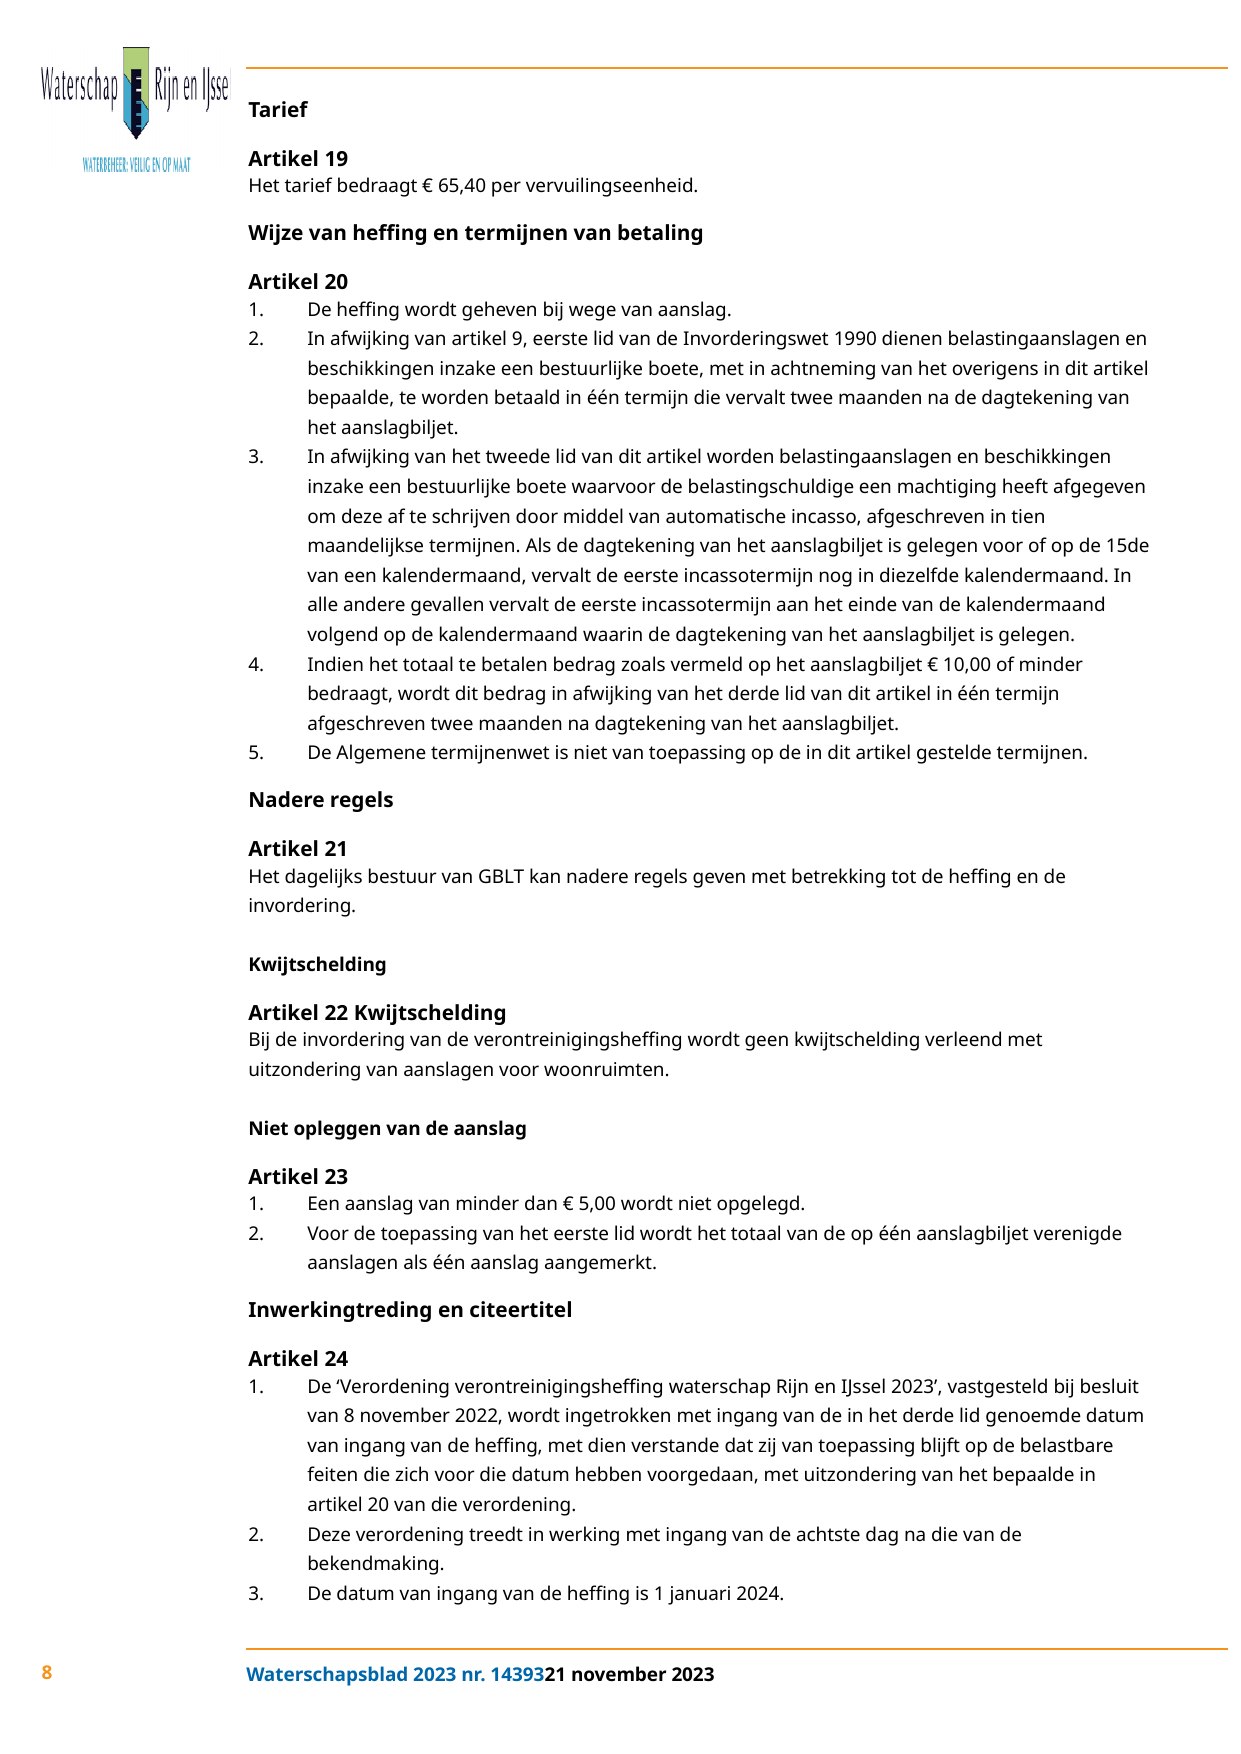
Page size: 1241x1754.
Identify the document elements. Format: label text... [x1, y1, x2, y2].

text Artikel 24 [248, 1344, 1152, 1373]
text Het tarief bedraagt € 65,40 per vervuilingseenheid. [248, 172, 1152, 198]
text Artikel 23 [248, 1162, 1152, 1190]
list De ‘Verordening verontreinigingsheffing waterschap Rijn en IJssel 2023’, vastgesteld bij besluit van 8 november 2022, wordt ingetrokken met ingang van de in het derde lid genoemde datum van ingang van de heffing, met dien verstande dat zij van toepassing blijft op de belastbare feiten die zich voor die datum hebben voorgedaan, met uitzondering van het bepaalde in artikel 20 van die verordening. [248, 1373, 1152, 1517]
list Indien het totaal te betalen bedrag zoals vermeld op het aanslagbiljet € 10,00 of minder bedraagt, wordt dit bedrag in afwijking van het derde lid van dit artikel in één termijn afgeschreven twee maanden na dagtekening van het aanslagbiljet. [248, 651, 1152, 736]
text Artikel 20 [248, 267, 1152, 296]
list De heffing wordt geheven bij wege van aanslag. [248, 296, 1152, 322]
list Deze verordening treedt in werking met ingang van de achtste dag na die van de bekendmaking. [248, 1521, 1152, 1576]
picture [41, 47, 231, 172]
text Bij de invordering van de verontreinigingsheffing wordt geen kwijtschelding verleend met uitzondering van aanslagen voor woonruimten. [248, 1027, 1152, 1082]
text Artikel 21 [248, 834, 1152, 863]
list In afwijking van artikel 9, eerste lid van de Invorderingswet 1990 dienen belastingaanslagen en beschikkingen inzake een bestuurlijke boete, met in achtneming van het overigens in dit artikel bepaalde, te worden betaald in één termijn die vervalt twee maanden na de dagtekening van het aanslagbiljet. [248, 325, 1152, 440]
list De datum van ingang van de heffing is 1 januari 2024. [248, 1580, 1152, 1606]
text Kwijtschelding [248, 952, 1152, 977]
text Inwerkingtreding en citeertitel [248, 1295, 1152, 1324]
text Artikel 19 [248, 144, 1152, 172]
text Nadere regels [248, 785, 1152, 814]
text Wijze van heffing en termijnen van betaling [248, 218, 1152, 247]
list Een aanslag van minder dan € 5,00 wordt niet opgelegd. [248, 1190, 1152, 1216]
list In afwijking van het tweede lid van dit artikel worden belastingaanslagen en beschikkingen inzake een bestuurlijke boete waarvoor de belastingschuldige een machtiging heeft afgegeven om deze af te schrijven door middel van automatische incasso, afgeschreven in tien maandelijkse termijnen. Als de dagtekening van het aanslagbiljet is gelegen voor of op de 15de van een kalendermaand, vervalt de eerste incassotermijn nog in diezelfde kalendermaand. In alle andere gevallen vervalt de eerste incassotermijn aan het einde van de kalendermaand volgend op de kalendermaand waarin de dagtekening van het aanslagbiljet is gelegen. [248, 444, 1152, 647]
text Het dagelijks bestuur van GBLT kan nadere regels geven met betrekking tot de heffing en de invordering. [248, 863, 1152, 918]
list De Algemene termijnenwet is niet van toepassing op de in dit artikel gestelde termijnen. [248, 739, 1152, 765]
text Artikel 22 Kwijtschelding [248, 998, 1152, 1027]
text Tarief [248, 95, 1152, 123]
list Voor de toepassing van het eerste lid wordt het totaal van de op één aanslagbiljet verenigde aanslagen als één aanslag aangemerkt. [248, 1220, 1152, 1275]
text Niet opleggen van de aanslag [248, 1115, 1152, 1141]
